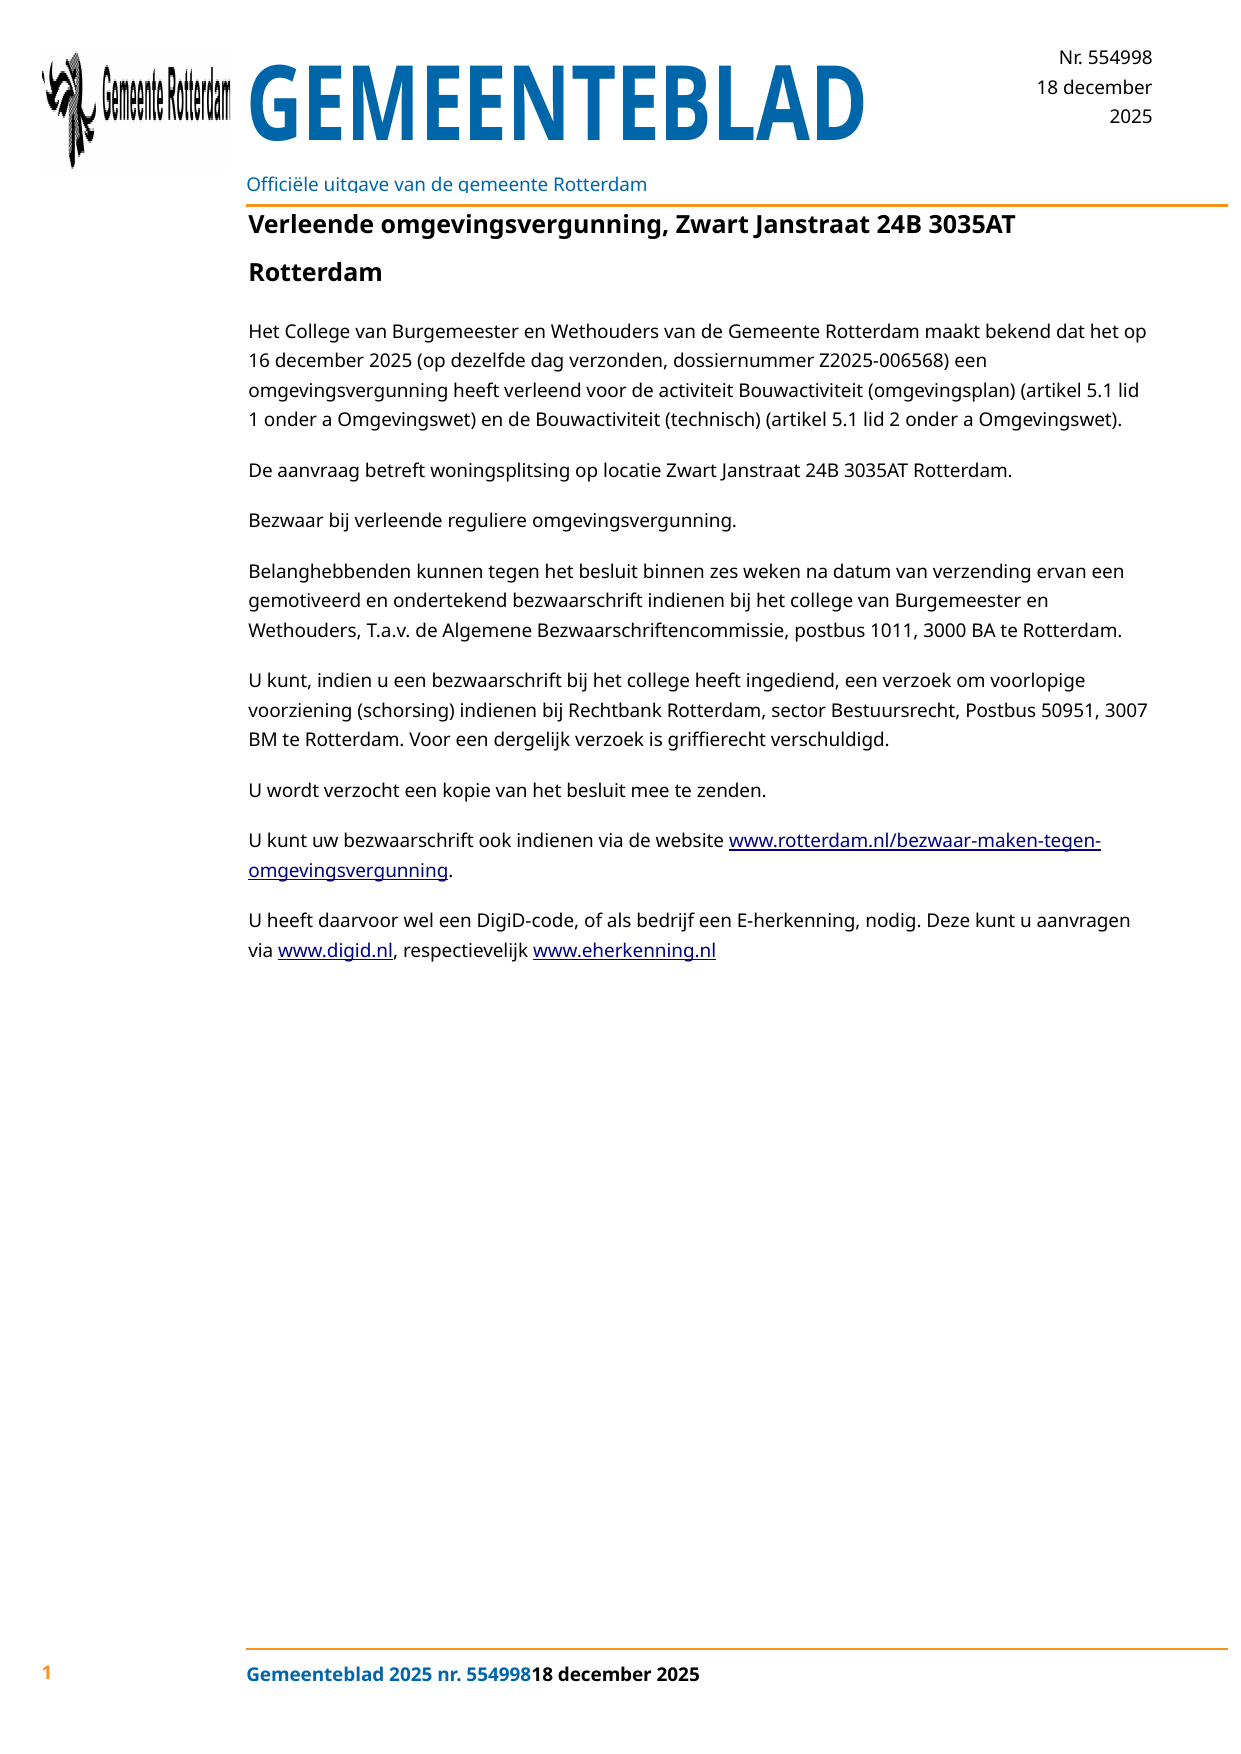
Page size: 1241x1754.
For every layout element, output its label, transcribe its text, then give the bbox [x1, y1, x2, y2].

text U wordt verzocht een kopie van het besluit mee te zenden. [248, 777, 1152, 803]
text De aanvraag betreft woningsplitsing op locatie Zwart Janstraat 24B 3035AT Rotterdam. [248, 457, 1152, 483]
text Bezwaar bij verleende reguliere omgevingsvergunning. [248, 507, 1152, 533]
text Belanghebbenden kunnen tegen het besluit binnen zes weken na datum van verzending ervan een gemotiveerd en ondertekend bezwaarschrift indienen bij het college van Burgemeester en Wethouders, T.a.v. de Algemene Bezwaarschriftencommissie, postbus 1011, 3000 BA te Rotterdam. [248, 558, 1152, 643]
text U kunt uw bezwaarschrift ook indienen via de website www.rotterdam.nl/bezwaar-maken-tegen-omgevingsvergunning. [248, 827, 1152, 883]
text U kunt, indien u een bezwaarschrift bij het college heeft ingediend, een verzoek om voorlopige voorziening (schorsing) indienen bij Rechtbank Rotterdam, sector Bestuursrecht, Postbus 50951, 3007 BM te Rotterdam. Voor een dergelijk verzoek is griffierecht verschuldigd. [248, 667, 1152, 752]
text Het College van Burgemeester en Wethouders van de Gemeente Rotterdam maakt bekend dat het op 16 december 2025 (op dezelfde dag verzonden, dossiernummer Z2025-006568) een omgevingsvergunning heeft verleend voor de activiteit Bouwactiviteit (omgevingsplan) (artikel 5.1 lid 1 onder a Omgevingswet) en de Bouwactiviteit (technisch) (artikel 5.1 lid 2 onder a Omgevingswet). [248, 318, 1152, 432]
text Verleende omgevingsvergunning, Zwart Janstraat 24B 3035AT Rotterdam [248, 207, 1152, 288]
text U heeft daarvoor wel een DigiD-code, of als bedrijf een E-herkenning, nodig. Deze kunt u aanvragen via www.digid.nl, respectievelijk www.eherkenning.nl [248, 907, 1152, 963]
picture [41, 47, 231, 172]
